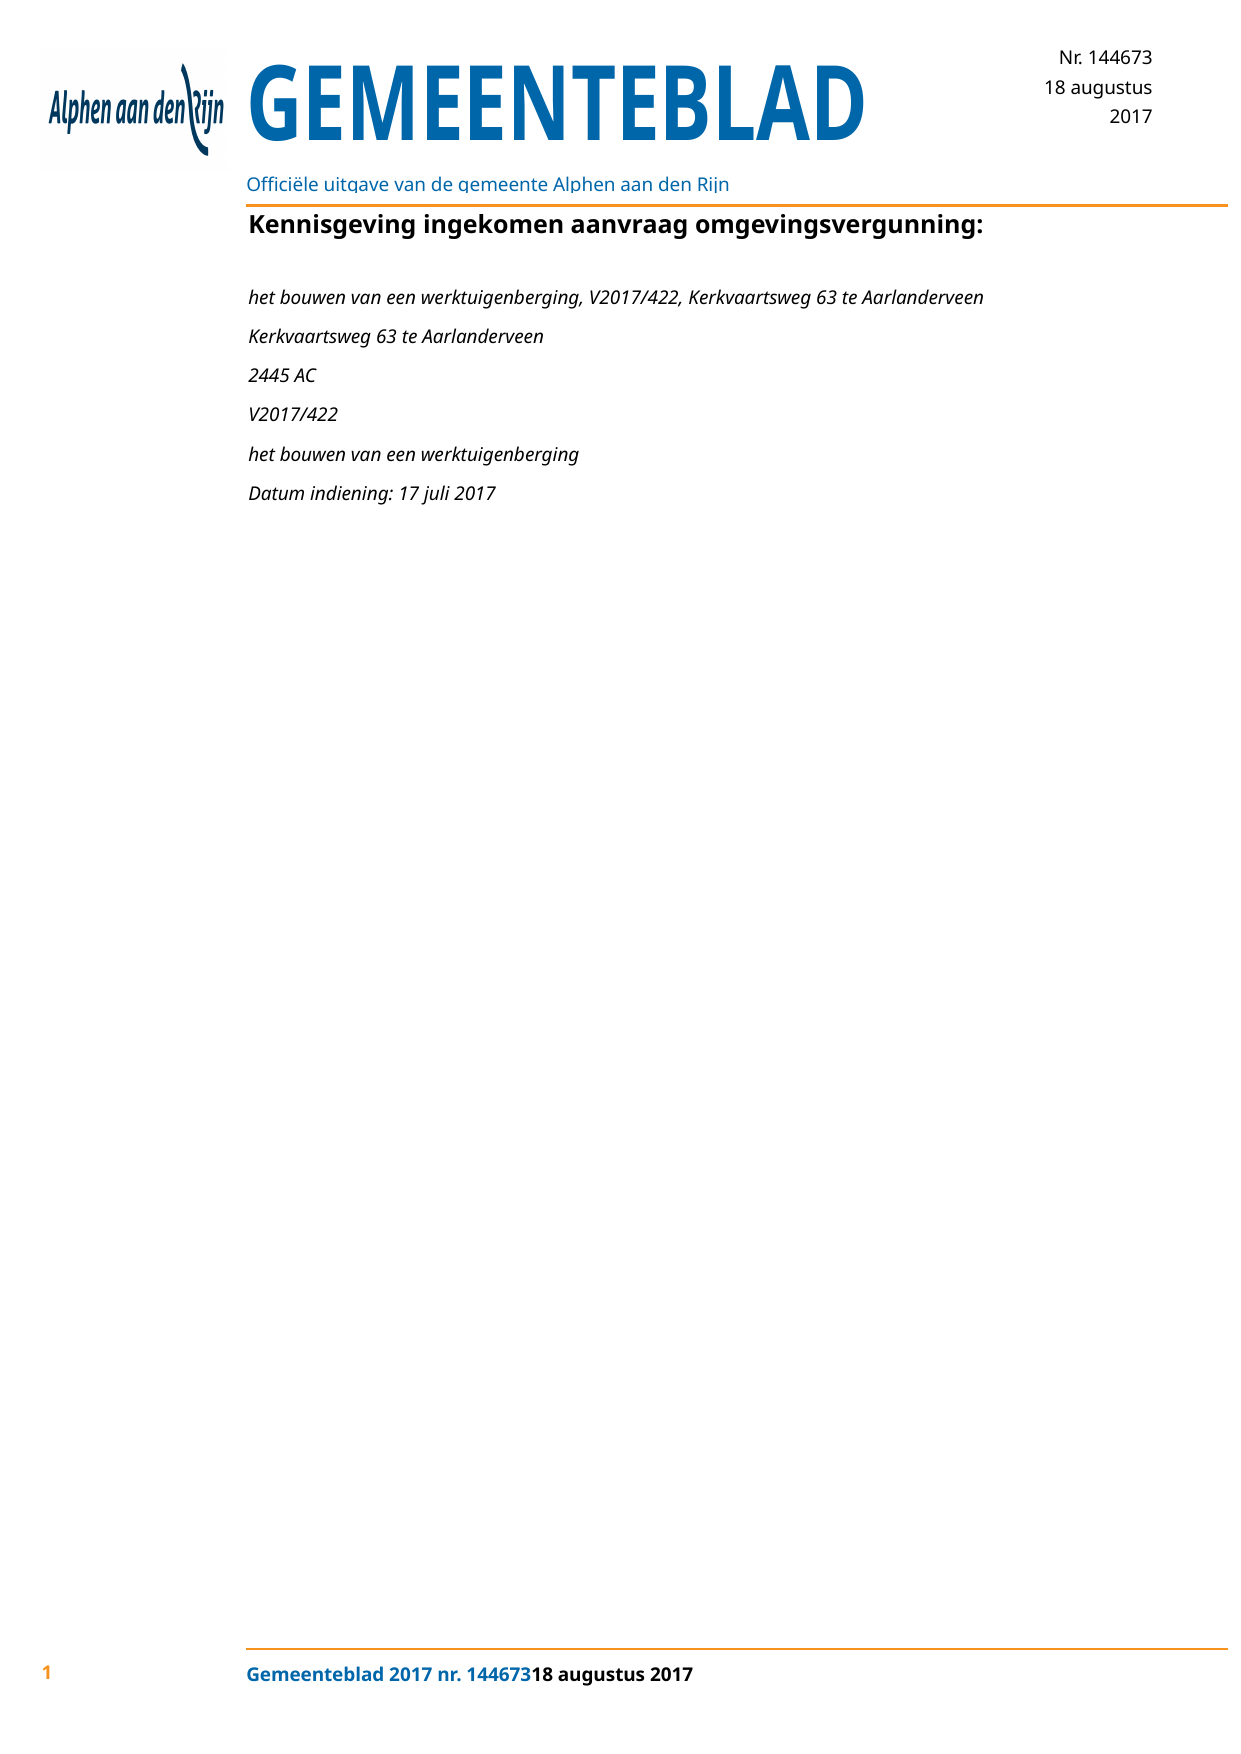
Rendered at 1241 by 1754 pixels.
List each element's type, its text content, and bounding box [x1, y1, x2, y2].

picture [41, 47, 231, 172]
text Kerkvaartsweg 63 te Aarlanderveen [248, 323, 1152, 349]
text Kennisgeving ingekomen aanvraag omgevingsvergunning: [248, 207, 1152, 241]
text Datum indiening: 17 juli 2017 [248, 480, 1152, 506]
text het bouwen van een werktuigenberging [248, 441, 1152, 467]
text 2445 AC [248, 362, 1152, 388]
text V2017/422 [248, 402, 1152, 427]
text het bouwen van een werktuigenberging, V2017/422, Kerkvaartsweg 63 te Aarlanderveen [248, 284, 1152, 309]
